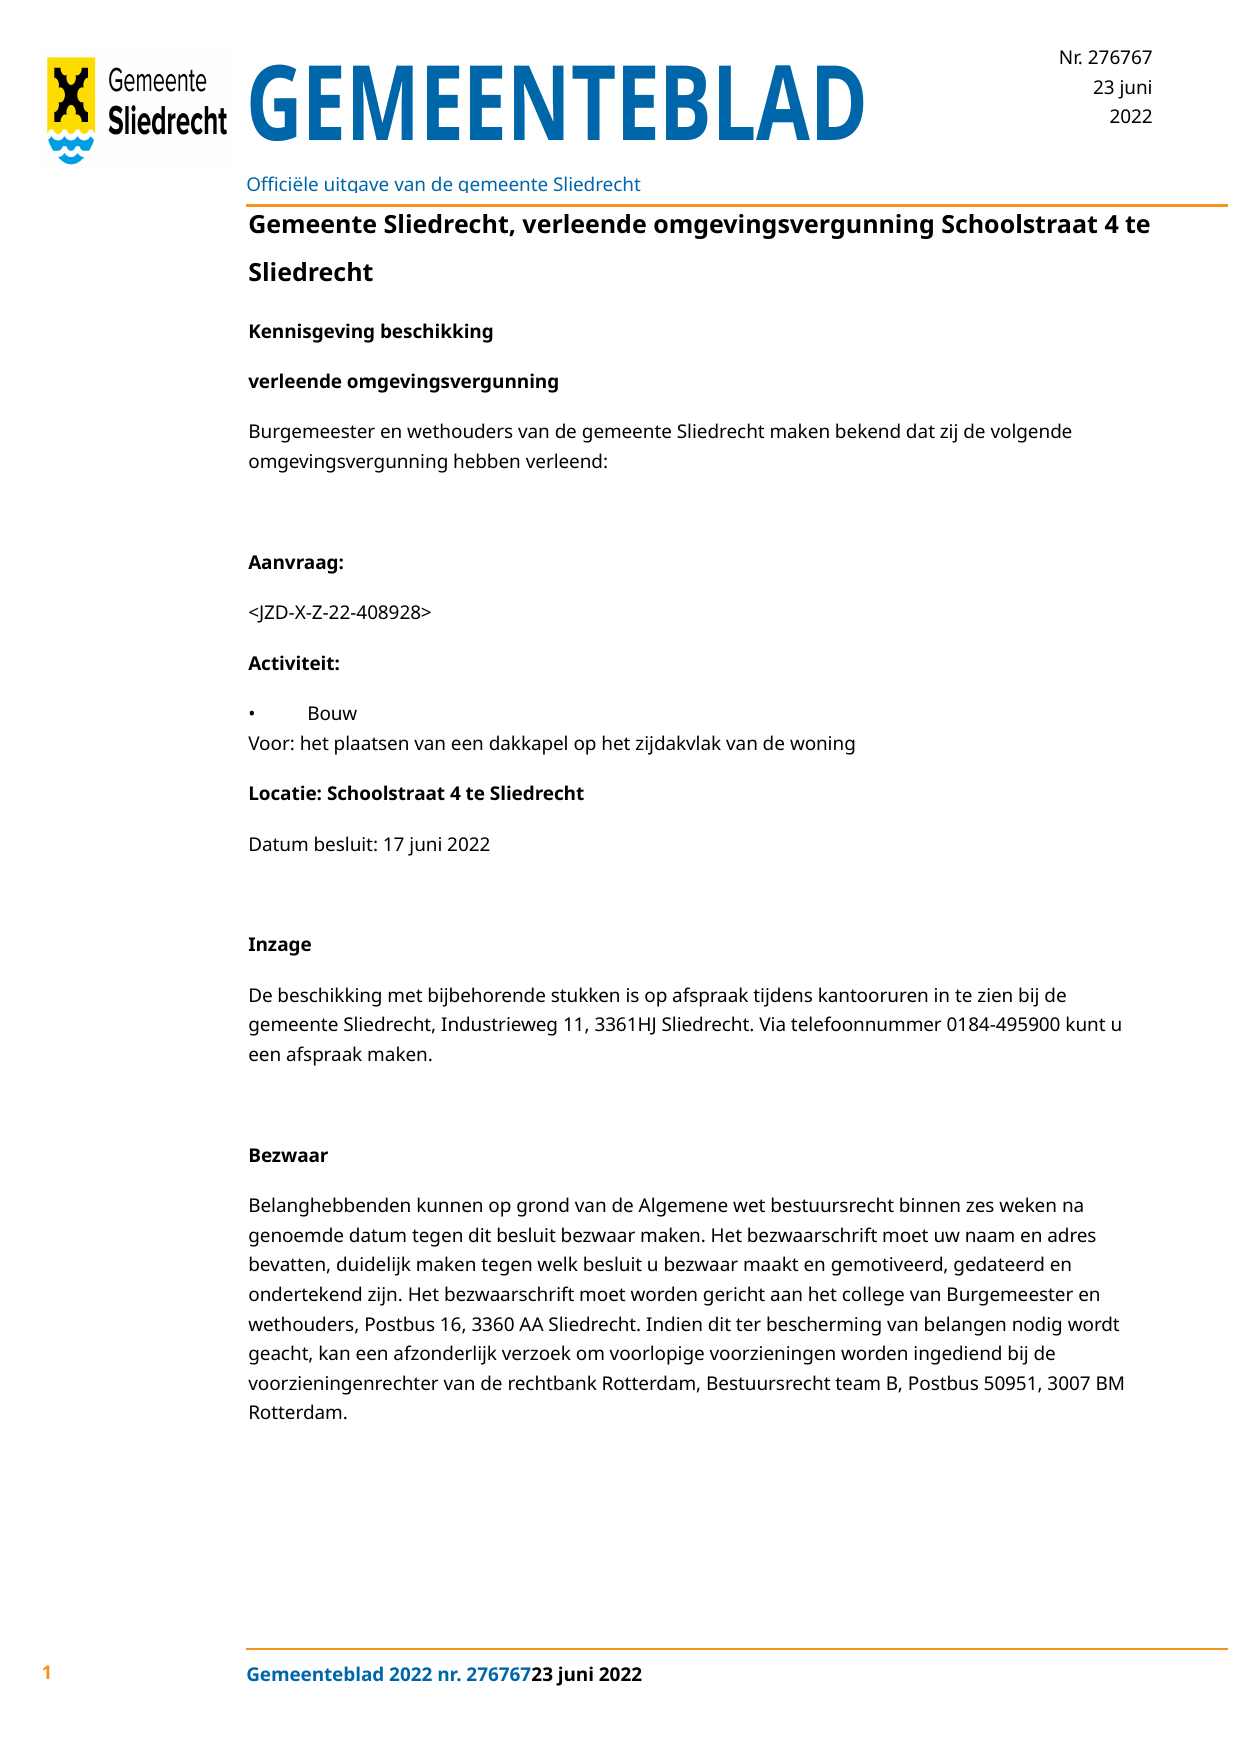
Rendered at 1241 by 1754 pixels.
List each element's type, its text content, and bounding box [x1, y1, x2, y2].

text Belanghebbenden kunnen op grond van de Algemene wet bestuursrecht binnen zes weken na genoemde datum tegen dit besluit bezwaar maken. Het bezwaarschrift moet uw naam en adres bevatten, duidelijk maken tegen welk besluit u bezwaar maakt en gemotiveerd, gedateerd en ondertekend zijn. Het bezwaarschrift moet worden gericht aan het college van Burgemeester en wethouders, Postbus 16, 3360 AA Sliedrecht. Indien dit ter bescherming van belangen nodig wordt geacht, kan een afzonderlijk verzoek om voorlopige voorzieningen worden ingediend bij de voorzieningenrechter van de rechtbank Rotterdam, Bestuursrecht team B, Postbus 50951, 3007 BM Rotterdam. [248, 1192, 1152, 1425]
text Datum besluit: 17 juni 2022 [248, 831, 1152, 857]
text Gemeente Sliedrecht, verleende omgevingsvergunning Schoolstraat 4 te Sliedrecht [248, 207, 1152, 288]
list Bouw [248, 700, 1152, 726]
text verleende omgevingsvergunning [248, 368, 1152, 394]
text Burgemeester en wethouders van de gemeente Sliedrecht maken bekend dat zij de volgende omgevingsvergunning hebben verleend: [248, 419, 1152, 474]
text Aanvraag: [248, 549, 1152, 575]
text Inzage [248, 932, 1152, 957]
text Bezwaar [248, 1142, 1152, 1168]
text Voor: het plaatsen van een dakkapel op het zijdakvlak van de woning [248, 730, 1152, 756]
text <JZD-X-Z-22-408928> [248, 599, 1152, 625]
picture [41, 47, 231, 172]
text Activiteit: [248, 650, 1152, 676]
text Locatie: Schoolstraat 4 te Sliedrecht [248, 780, 1152, 806]
text Kennisgeving beschikking [248, 318, 1152, 344]
text De beschikking met bijbehorende stukken is op afspraak tijdens kantooruren in te zien bij de gemeente Sliedrecht, Industrieweg 11, 3361HJ Sliedrecht. Via telefoonnummer 0184-495900 kunt u een afspraak maken. [248, 982, 1152, 1067]
